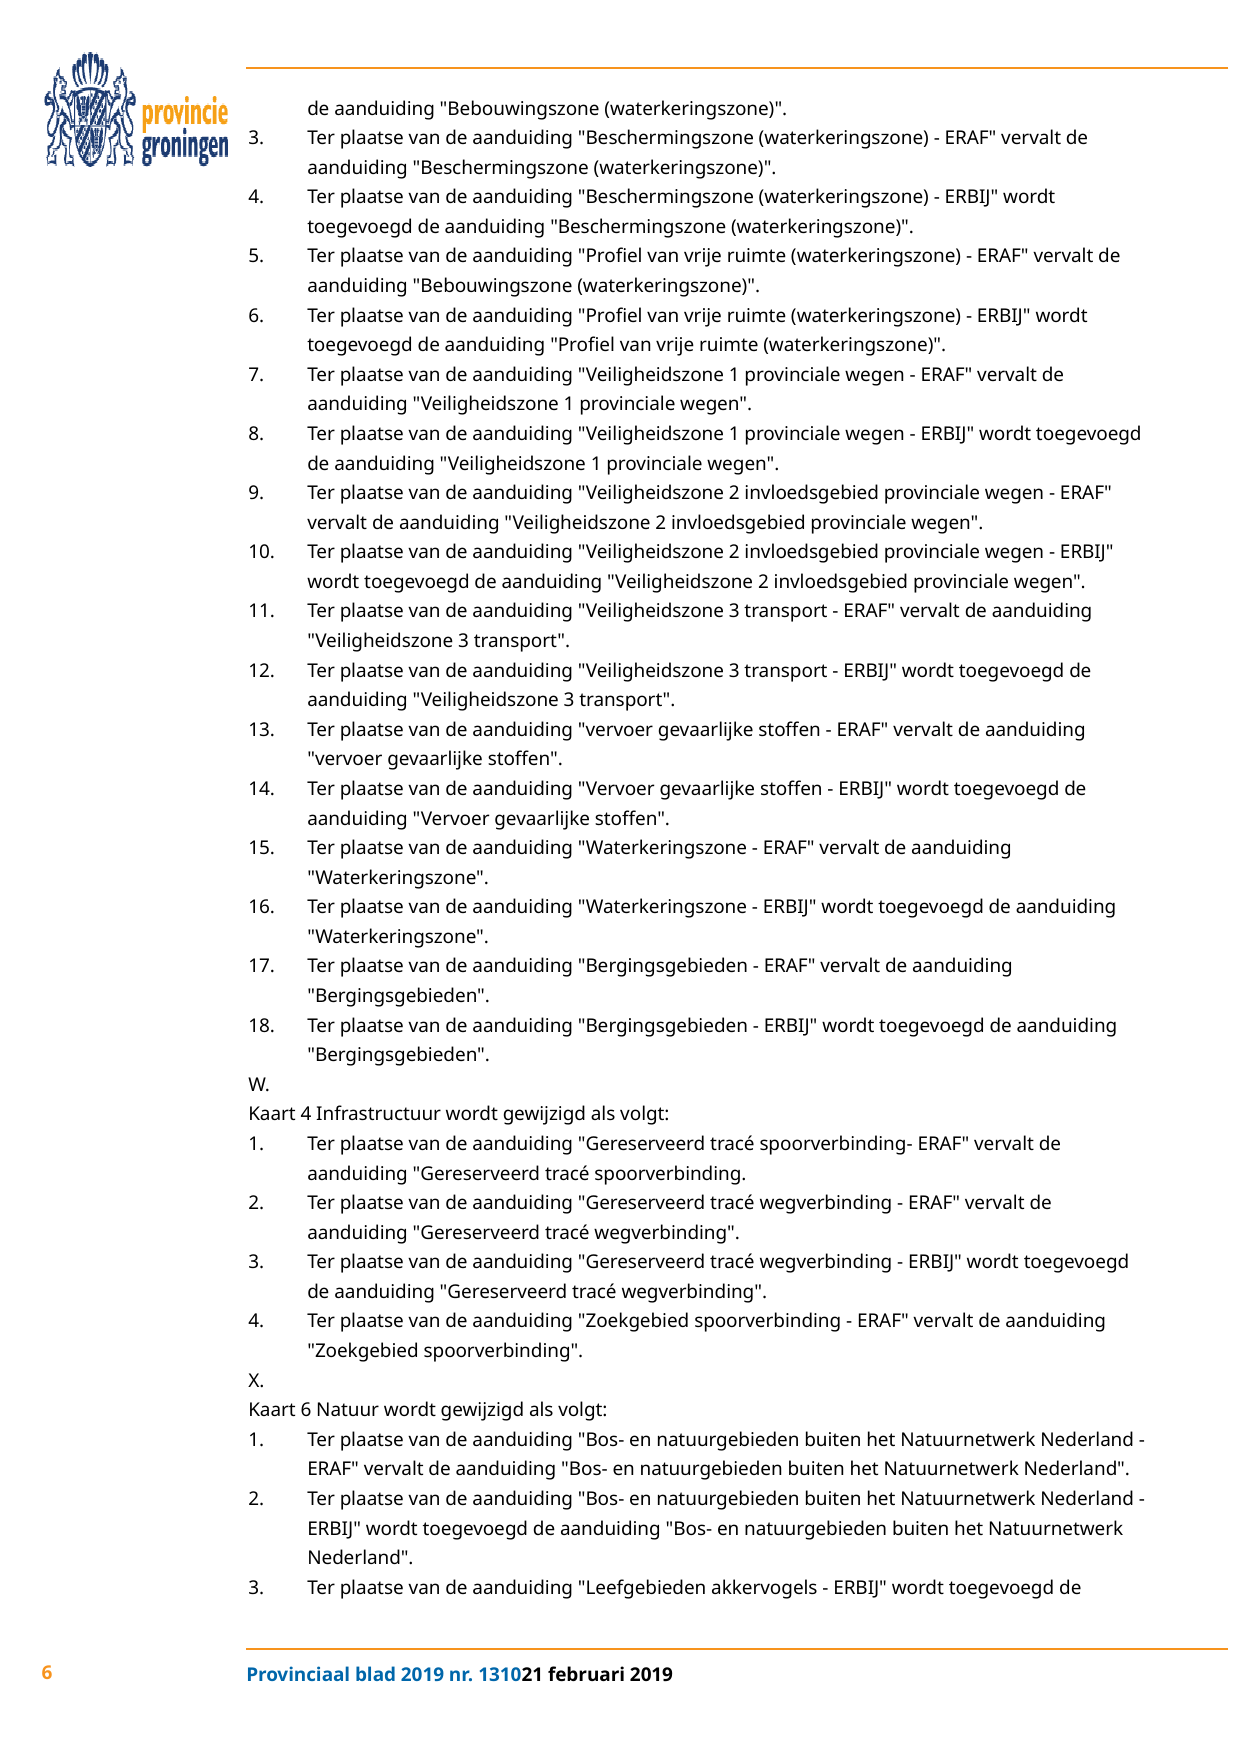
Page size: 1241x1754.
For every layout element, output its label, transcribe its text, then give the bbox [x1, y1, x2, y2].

list Ter plaatse van de aanduiding "Veiligheidszone 3 transport - ERBIJ" wordt toegevoegd de aanduiding "Veiligheidszone 3 transport". [248, 657, 1152, 712]
list Ter plaatse van de aanduiding "Beschermingszone (waterkeringszone) - ERBIJ" wordt toegevoegd de aanduiding "Beschermingszone (waterkeringszone)". [248, 183, 1152, 239]
list Ter plaatse van de aanduiding "Leefgebieden akkervogels - ERBIJ" wordt toegevoegd de [248, 1574, 1152, 1600]
list Ter plaatse van de aanduiding "Profiel van vrije ruimte (waterkeringszone) - ERBIJ" wordt toegevoegd de aanduiding "Profiel van vrije ruimte (waterkeringszone)". [248, 302, 1152, 357]
list Ter plaatse van de aanduiding "Waterkeringszone - ERAF" vervalt de aanduiding "Waterkeringszone". [248, 834, 1152, 890]
list Ter plaatse van de aanduiding "Veiligheidszone 2 invloedsgebied provinciale wegen - ERAF" vervalt de aanduiding "Veiligheidszone 2 invloedsgebied provinciale wegen". [248, 479, 1152, 535]
list Ter plaatse van de aanduiding "Gereserveerd tracé wegverbinding - ERAF" vervalt de aanduiding "Gereserveerd tracé wegverbinding". [248, 1189, 1152, 1245]
list Ter plaatse van de aanduiding "Veiligheidszone 3 transport - ERAF" vervalt de aanduiding "Veiligheidszone 3 transport". [248, 598, 1152, 653]
list Ter plaatse van de aanduiding "Gereserveerd tracé spoorverbinding- ERAF" vervalt de aanduiding "Gereserveerd tracé spoorverbinding. [248, 1130, 1152, 1186]
list Ter plaatse van de aanduiding "Bos- en natuurgebieden buiten het Natuurnetwerk Nederland - ERBIJ" wordt toegevoegd de aanduiding "Bos- en natuurgebieden buiten het Natuurnetwerk Nederland". [248, 1485, 1152, 1570]
list Ter plaatse van de aanduiding "Profiel van vrije ruimte (waterkeringszone) - ERAF" vervalt de aanduiding "Bebouwingszone (waterkeringszone)". [248, 243, 1152, 298]
list Ter plaatse van de aanduiding "Waterkeringszone - ERBIJ" wordt toegevoegd de aanduiding "Waterkeringszone". [248, 893, 1152, 949]
list Ter plaatse van de aanduiding "Beschermingszone (waterkeringszone) - ERAF" vervalt de aanduiding "Beschermingszone (waterkeringszone)". [248, 124, 1152, 180]
text X. [248, 1367, 1152, 1393]
list Ter plaatse van de aanduiding "Vervoer gevaarlijke stoffen - ERBIJ" wordt toegevoegd de aanduiding "Vervoer gevaarlijke stoffen". [248, 775, 1152, 831]
picture [41, 47, 231, 172]
text W. [248, 1071, 1152, 1097]
list Ter plaatse van de aanduiding "Bergingsgebieden - ERAF" vervalt de aanduiding "Bergingsgebieden". [248, 953, 1152, 1008]
list Ter plaatse van de aanduiding "Veiligheidszone 2 invloedsgebied provinciale wegen - ERBIJ" wordt toegevoegd de aanduiding "Veiligheidszone 2 invloedsgebied provinciale wegen". [248, 538, 1152, 594]
list Ter plaatse van de aanduiding "Veiligheidszone 1 provinciale wegen - ERBIJ" wordt toegevoegd de aanduiding "Veiligheidszone 1 provinciale wegen". [248, 420, 1152, 476]
list Ter plaatse van de aanduiding "Gereserveerd tracé wegverbinding - ERBIJ" wordt toegevoegd de aanduiding "Gereserveerd tracé wegverbinding". [248, 1248, 1152, 1304]
text Kaart 4 Infrastructuur wordt gewijzigd als volgt: [248, 1101, 1152, 1126]
list Ter plaatse van de aanduiding "Zoekgebied spoorverbinding - ERAF" vervalt de aanduiding "Zoekgebied spoorverbinding". [248, 1308, 1152, 1363]
list Ter plaatse van de aanduiding "Bergingsgebieden - ERBIJ" wordt toegevoegd de aanduiding "Bergingsgebieden". [248, 1012, 1152, 1067]
list Ter plaatse van de aanduiding "vervoer gevaarlijke stoffen - ERAF" vervalt de aanduiding "vervoer gevaarlijke stoffen". [248, 716, 1152, 771]
text Kaart 6 Natuur wordt gewijzigd als volgt: [248, 1396, 1152, 1422]
list Ter plaatse van de aanduiding "Bos- en natuurgebieden buiten het Natuurnetwerk Nederland - ERAF" vervalt de aanduiding "Bos- en natuurgebieden buiten het Natuurnetwerk Nederland". [248, 1426, 1152, 1481]
list Ter plaatse van de aanduiding "Veiligheidszone 1 provinciale wegen - ERAF" vervalt de aanduiding "Veiligheidszone 1 provinciale wegen". [248, 361, 1152, 416]
list de aanduiding "Bebouwingszone (waterkeringszone)". [248, 95, 1152, 121]
